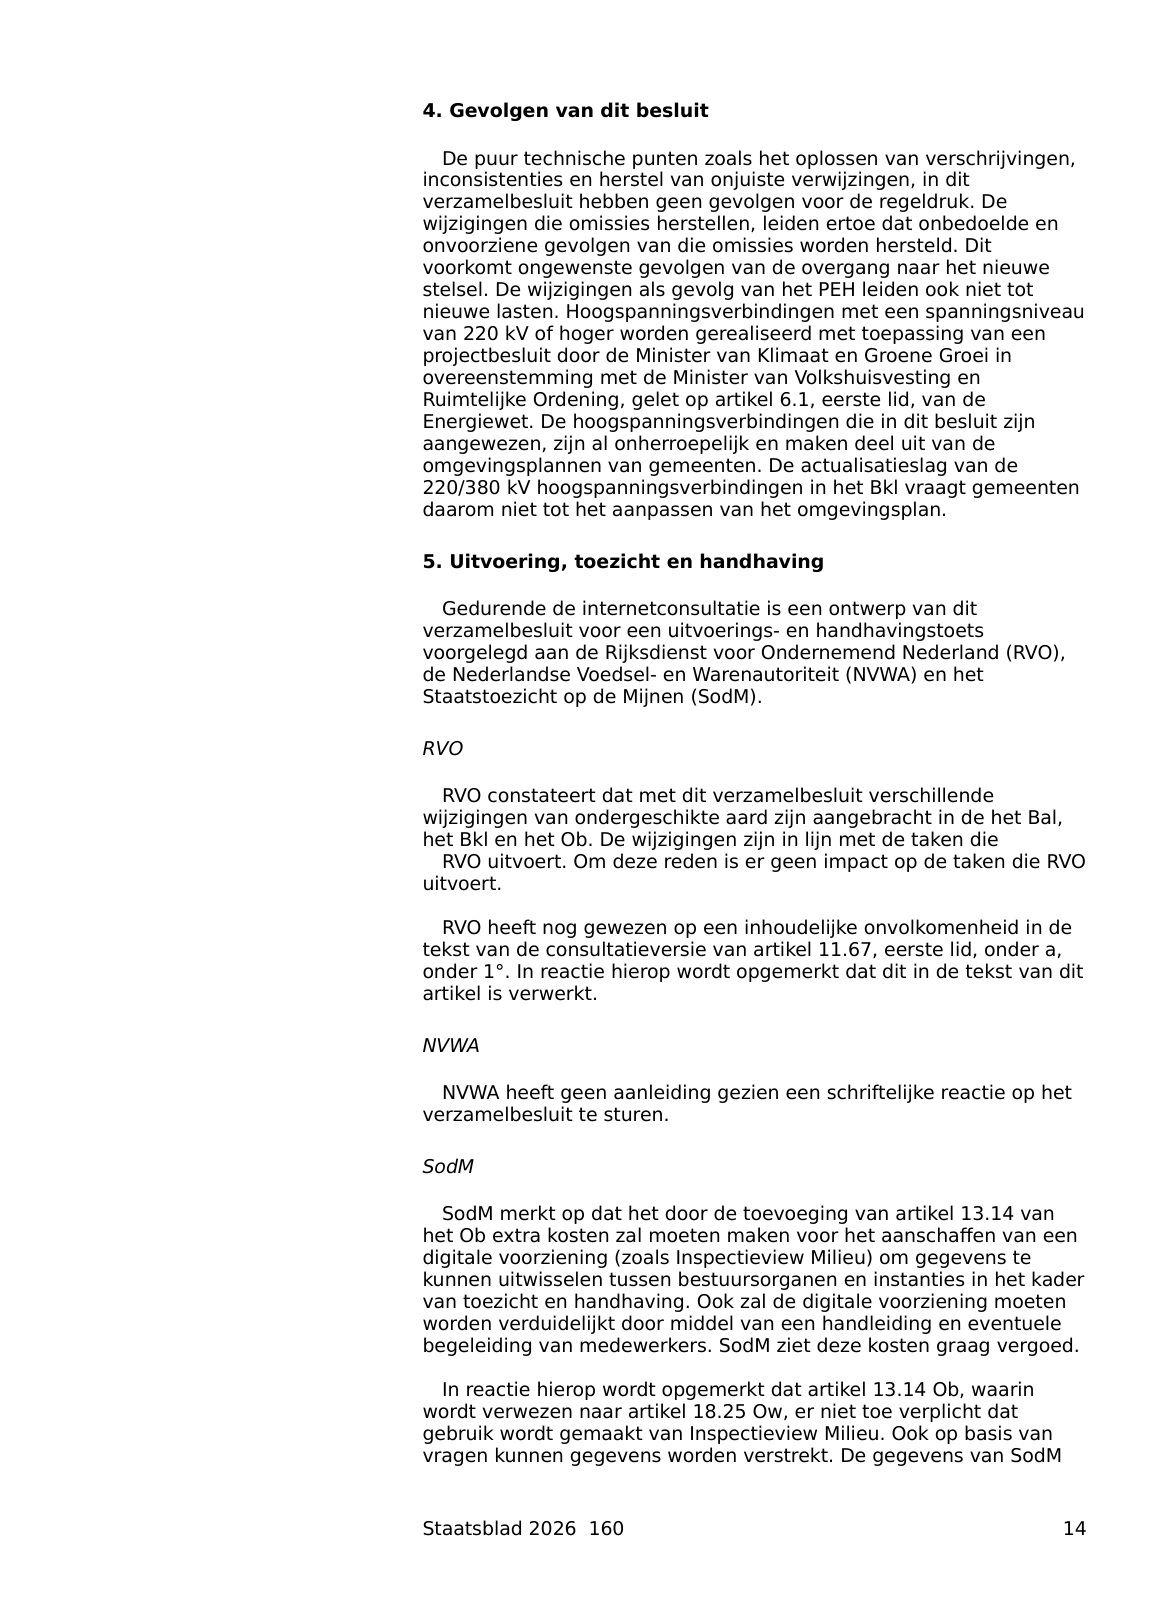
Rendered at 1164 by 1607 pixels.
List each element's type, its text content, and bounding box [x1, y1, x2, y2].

text SodM merkt op dat het door de toevoeging van artikel 13.14 van het Ob extra kosten zal moeten maken voor het aanschaffen van een digitale voorziening (zoals Inspectieview Milieu) om gegevens te kunnen uitwisselen tussen bestuursorganen en instanties in het kader van toezicht en handhaving. Ook zal de digitale voorziening moeten worden verduidelijkt door middel van een handleiding en eventuele begeleiding van medewerkers. SodM ziet deze kosten graag vergoed. [422, 1203, 1087, 1357]
text De puur technische punten zoals het oplossen van verschrijvingen, inconsistenties en herstel van onjuiste verwijzingen, in dit verzamelbesluit hebben geen gevolgen voor de regeldruk. De wijzigingen die omissies herstellen, leiden ertoe dat onbedoelde en onvoorziene gevolgen van die omissies worden hersteld. Dit voorkomt ongewenste gevolgen van de overgang naar het nieuwe stelsel. De wijzigingen als gevolg van het PEH leiden ook niet tot nieuwe lasten. Hoogspanningsverbindingen met een spanningsniveau van 220 kV of hoger worden gerealiseerd met toepassing van een projectbesluit door de Minister van Klimaat en Groene Groei in overeenstemming met de Minister van Volkshuisvesting en Ruimtelijke Ordening, gelet op artikel 6.1, eerste lid, van de Energiewet. De hoogspanningsverbindingen die in dit besluit zijn aangewezen, zijn al onherroepelijk en maken deel uit van de omgevingsplannen van gemeenten. De actualisatieslag van de 220/380 kV hoogspanningsverbindingen in het Bkl vraagt gemeenten daarom niet tot het aanpassen van het omgevingsplan. [422, 147, 1087, 521]
subtitle 5. Uitvoering, toezicht en handhaving [422, 551, 1087, 573]
text RVO heeft nog gewezen op een inhoudelijke onvolkomenheid in de tekst van de consultatieversie van artikel 11.67, eerste lid, onder a, onder 1°. In reactie hierop wordt opgemerkt dat dit in de tekst van dit artikel is verwerkt. [422, 917, 1087, 1005]
text NVWA heeft geen aanleiding gezien een schriftelijke reactie op het verzamelbesluit te sturen. [422, 1082, 1087, 1126]
text RVO uitvoert. Om deze reden is er geen impact op de taken die RVO uitvoert. [422, 851, 1087, 895]
subtitle NVWA [422, 1035, 1087, 1057]
text In reactie hierop wordt opgemerkt dat artikel 13.14 Ob, waarin wordt verwezen naar artikel 18.25 Ow, er niet toe verplicht dat gebruik wordt gemaakt van Inspectieview Milieu. Ook op basis van vragen kunnen gegevens worden verstrekt. De gegevens van SodM [422, 1379, 1087, 1467]
text Gedurende de internetconsultatie is een ontwerp van dit verzamelbesluit voor een uitvoerings- en handhavingstoets voorgelegd aan de Rijksdienst voor Ondernemend Nederland (RVO), de Nederlandse Voedsel- en Warenautoriteit (NVWA) en het Staatstoezicht op de Mijnen (SodM). [422, 598, 1087, 708]
subtitle SodM [422, 1156, 1087, 1178]
text RVO constateert dat met dit verzamelbesluit verschillende wijzigingen van ondergeschikte aard zijn aangebracht in de het Bal, het Bkl en het Ob. De wijzigingen zijn in lijn met de taken die [422, 785, 1087, 851]
subtitle 4. Gevolgen van dit besluit [422, 100, 1087, 122]
subtitle RVO [422, 738, 1087, 760]
